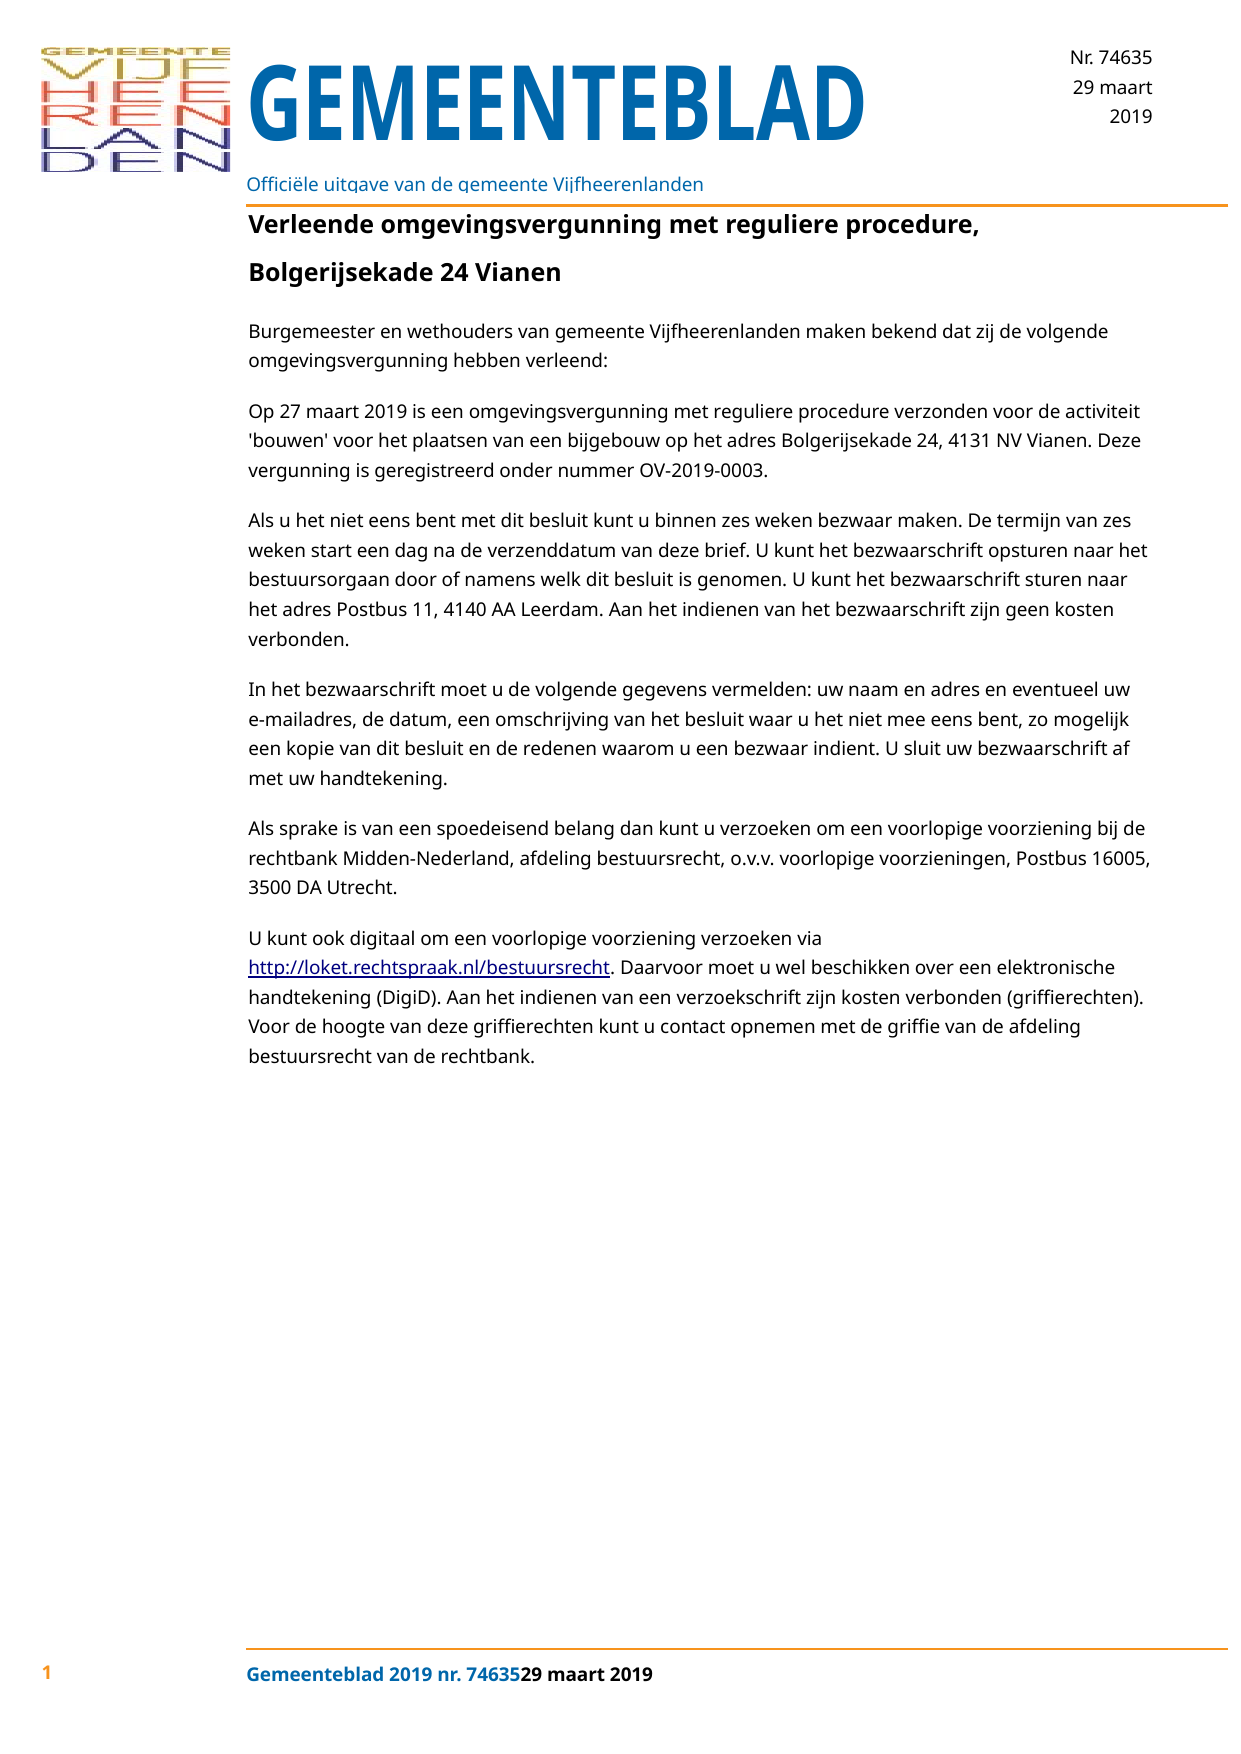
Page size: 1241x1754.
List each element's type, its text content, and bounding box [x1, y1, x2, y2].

text U kunt ook digitaal om een voorlopige voorziening verzoeken via http://loket.rechtspraak.nl/bestuursrecht. Daarvoor moet u wel beschikken over een elektronische handtekening (DigiD). Aan het indienen van een verzoekschrift zijn kosten verbonden (griffierechten). Voor de hoogte van deze griffierechten kunt u contact opnemen met de griffie van de afdeling bestuursrecht van de rechtbank. [248, 925, 1152, 1069]
text Burgemeester en wethouders van gemeente Vijfheerenlanden maken bekend dat zij de volgende omgevingsvergunning hebben verleend: [248, 318, 1152, 373]
text Op 27 maart 2019 is een omgevingsvergunning met reguliere procedure verzonden voor de activiteit 'bouwen' voor het plaatsen van een bijgebouw op het adres Bolgerijsekade 24, 4131 NV Vianen. Deze vergunning is geregistreerd onder nummer OV-2019-0003. [248, 398, 1152, 483]
picture [41, 47, 231, 172]
text Als u het niet eens bent met dit besluit kunt u binnen zes weken bezwaar maken. De termijn van zes weken start een dag na de verzenddatum van deze brief. U kunt het bezwaarschrift opsturen naar het bestuursorgaan door of namens welk dit besluit is genomen. U kunt het bezwaarschrift sturen naar het adres Postbus 11, 4140 AA Leerdam. Aan het indienen van het bezwaarschrift zijn geen kosten verbonden. [248, 507, 1152, 652]
text Verleende omgevingsvergunning met reguliere procedure, Bolgerijsekade 24 Vianen [248, 207, 1152, 288]
text Als sprake is van een spoedeisend belang dan kunt u verzoeken om een voorlopige voorziening bij de rechtbank Midden-Nederland, afdeling bestuursrecht, o.v.v. voorlopige voorzieningen, Postbus 16005, 3500 DA Utrecht. [248, 815, 1152, 900]
text In het bezwaarschrift moet u de volgende gegevens vermelden: uw naam en adres en eventueel uw e-mailadres, de datum, een omschrijving van het besluit waar u het niet mee eens bent, zo mogelijk een kopie van dit besluit en de redenen waarom u een bezwaar indient. U sluit uw bezwaarschrift af met uw handtekening. [248, 676, 1152, 791]
